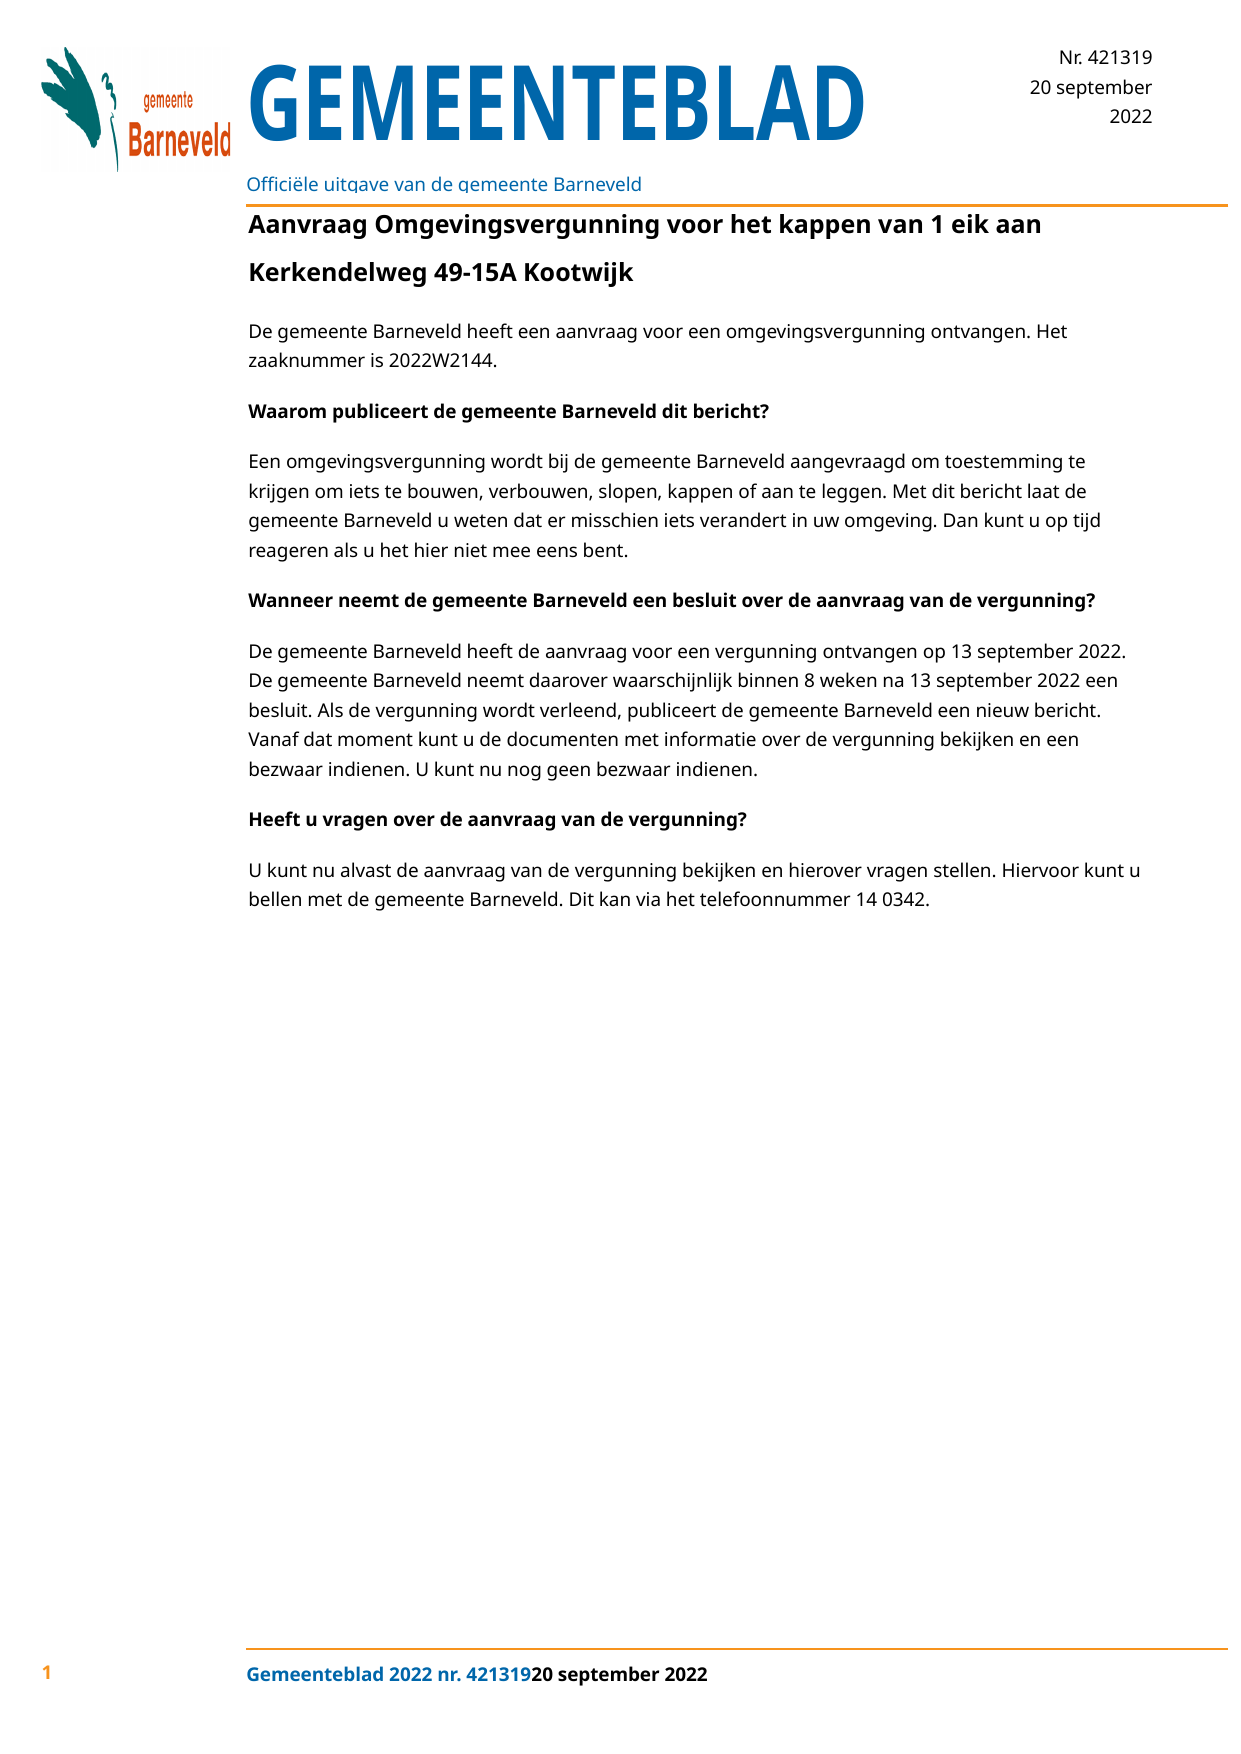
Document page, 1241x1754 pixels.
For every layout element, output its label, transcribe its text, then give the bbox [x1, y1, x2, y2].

text De gemeente Barneveld heeft een aanvraag voor een omgevingsvergunning ontvangen. Het zaaknummer is 2022W2144. [248, 318, 1152, 373]
text Waarom publiceert de gemeente Barneveld dit bericht? [248, 398, 1152, 424]
text U kunt nu alvast de aanvraag van de vergunning bekijken en hierover vragen stellen. Hiervoor kunt u bellen met de gemeente Barneveld. Dit kan via het telefoonnummer 14 0342. [248, 857, 1152, 912]
text Wanneer neemt de gemeente Barneveld een besluit over de aanvraag van de vergunning? [248, 587, 1152, 613]
text De gemeente Barneveld heeft de aanvraag voor een vergunning ontvangen op 13 september 2022. De gemeente Barneveld neemt daarover waarschijnlijk binnen 8 weken na 13 september 2022 een besluit. Als de vergunning wordt verleend, publiceert de gemeente Barneveld een nieuw bericht. Vanaf dat moment kunt u de documenten met informatie over de vergunning bekijken en een bezwaar indienen. U kunt nu nog geen bezwaar indienen. [248, 638, 1152, 782]
text Een omgevingsvergunning wordt bij de gemeente Barneveld aangevraagd om toestemming te krijgen om iets te bouwen, verbouwen, slopen, kappen of aan te leggen. Met dit bericht laat de gemeente Barneveld u weten dat er misschien iets verandert in uw omgeving. Dan kunt u op tijd reageren als u het hier niet mee eens bent. [248, 448, 1152, 563]
text Aanvraag Omgevingsvergunning voor het kappen van 1 eik aan Kerkendelweg 49-15A Kootwijk [248, 207, 1152, 288]
text Heeft u vragen over de aanvraag van de vergunning? [248, 807, 1152, 832]
picture [41, 47, 231, 172]
